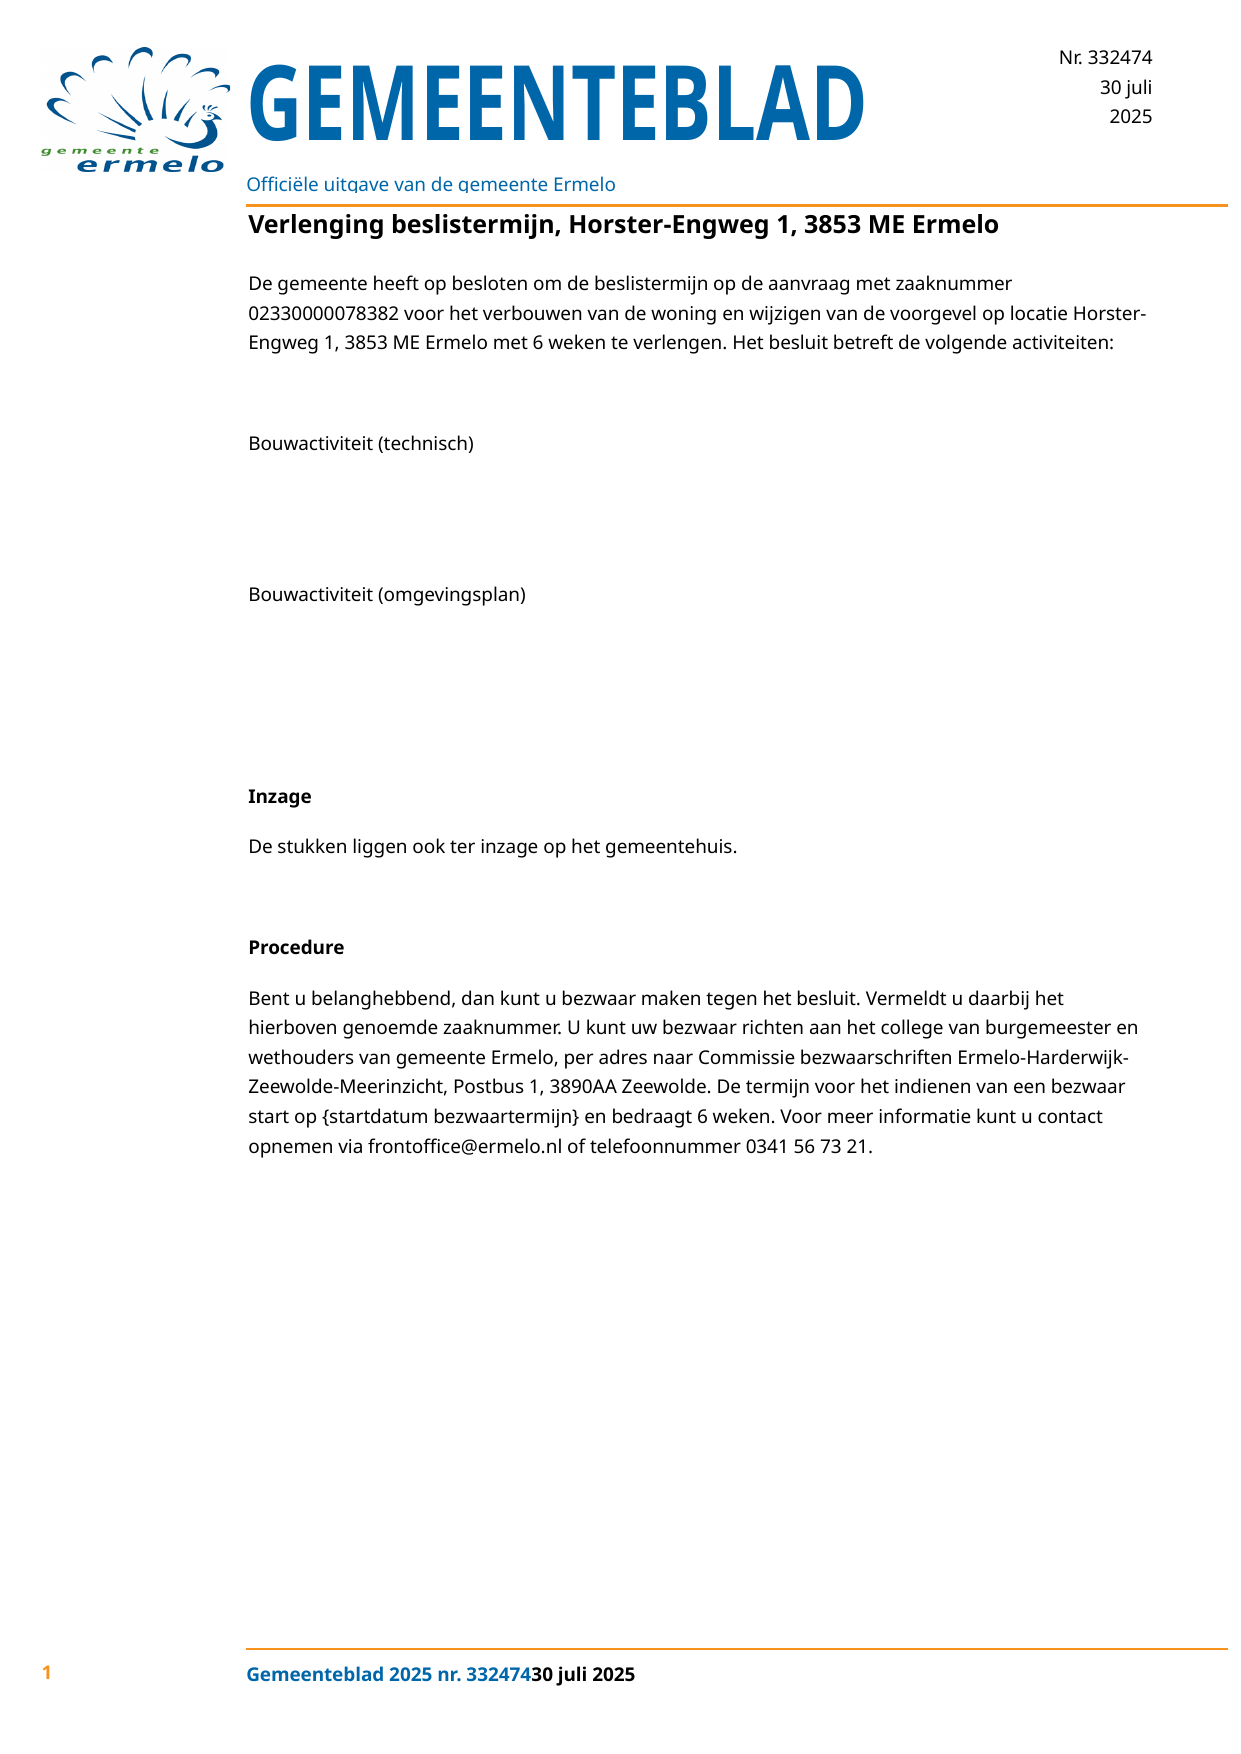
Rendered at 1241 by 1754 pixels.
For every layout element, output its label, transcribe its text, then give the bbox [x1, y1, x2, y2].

text Bouwactiviteit (omgevingsplan) [248, 582, 1152, 607]
text Verlenging beslistermijn, Horster-Engweg 1, 3853 ME Ermelo [248, 207, 1152, 241]
text De gemeente heeft op besloten om de beslistermijn op de aanvraag met zaaknummer 02330000078382 voor het verbouwen van de woning en wijzigen van de voorgevel op locatie Horster-Engweg 1, 3853 ME Ermelo met 6 weken te verlengen. Het besluit betreft de volgende activiteiten: [248, 270, 1152, 355]
picture [41, 47, 231, 172]
text Procedure [248, 934, 1152, 960]
text De stukken liggen ook ter inzage op het gemeentehuis. [248, 834, 1152, 859]
text Inzage [248, 783, 1152, 809]
text Bouwactiviteit (technisch) [248, 430, 1152, 456]
text Bent u belanghebbend, dan kunt u bezwaar maken tegen het besluit. Vermeldt u daarbij het hierboven genoemde zaaknummer. U kunt uw bezwaar richten aan het college van burgemeester en wethouders van gemeente Ermelo, per adres naar Commissie bezwaarschriften Ermelo-Harderwijk-Zeewolde-Meerinzicht, Postbus 1, 3890AA Zeewolde. De termijn voor het indienen van een bezwaar start op {startdatum bezwaartermijn} en bedraagt 6 weken. Voor meer informatie kunt u contact opnemen via frontoffice@ermelo.nl of telefoonnummer 0341 56 73 21. [248, 985, 1152, 1158]
